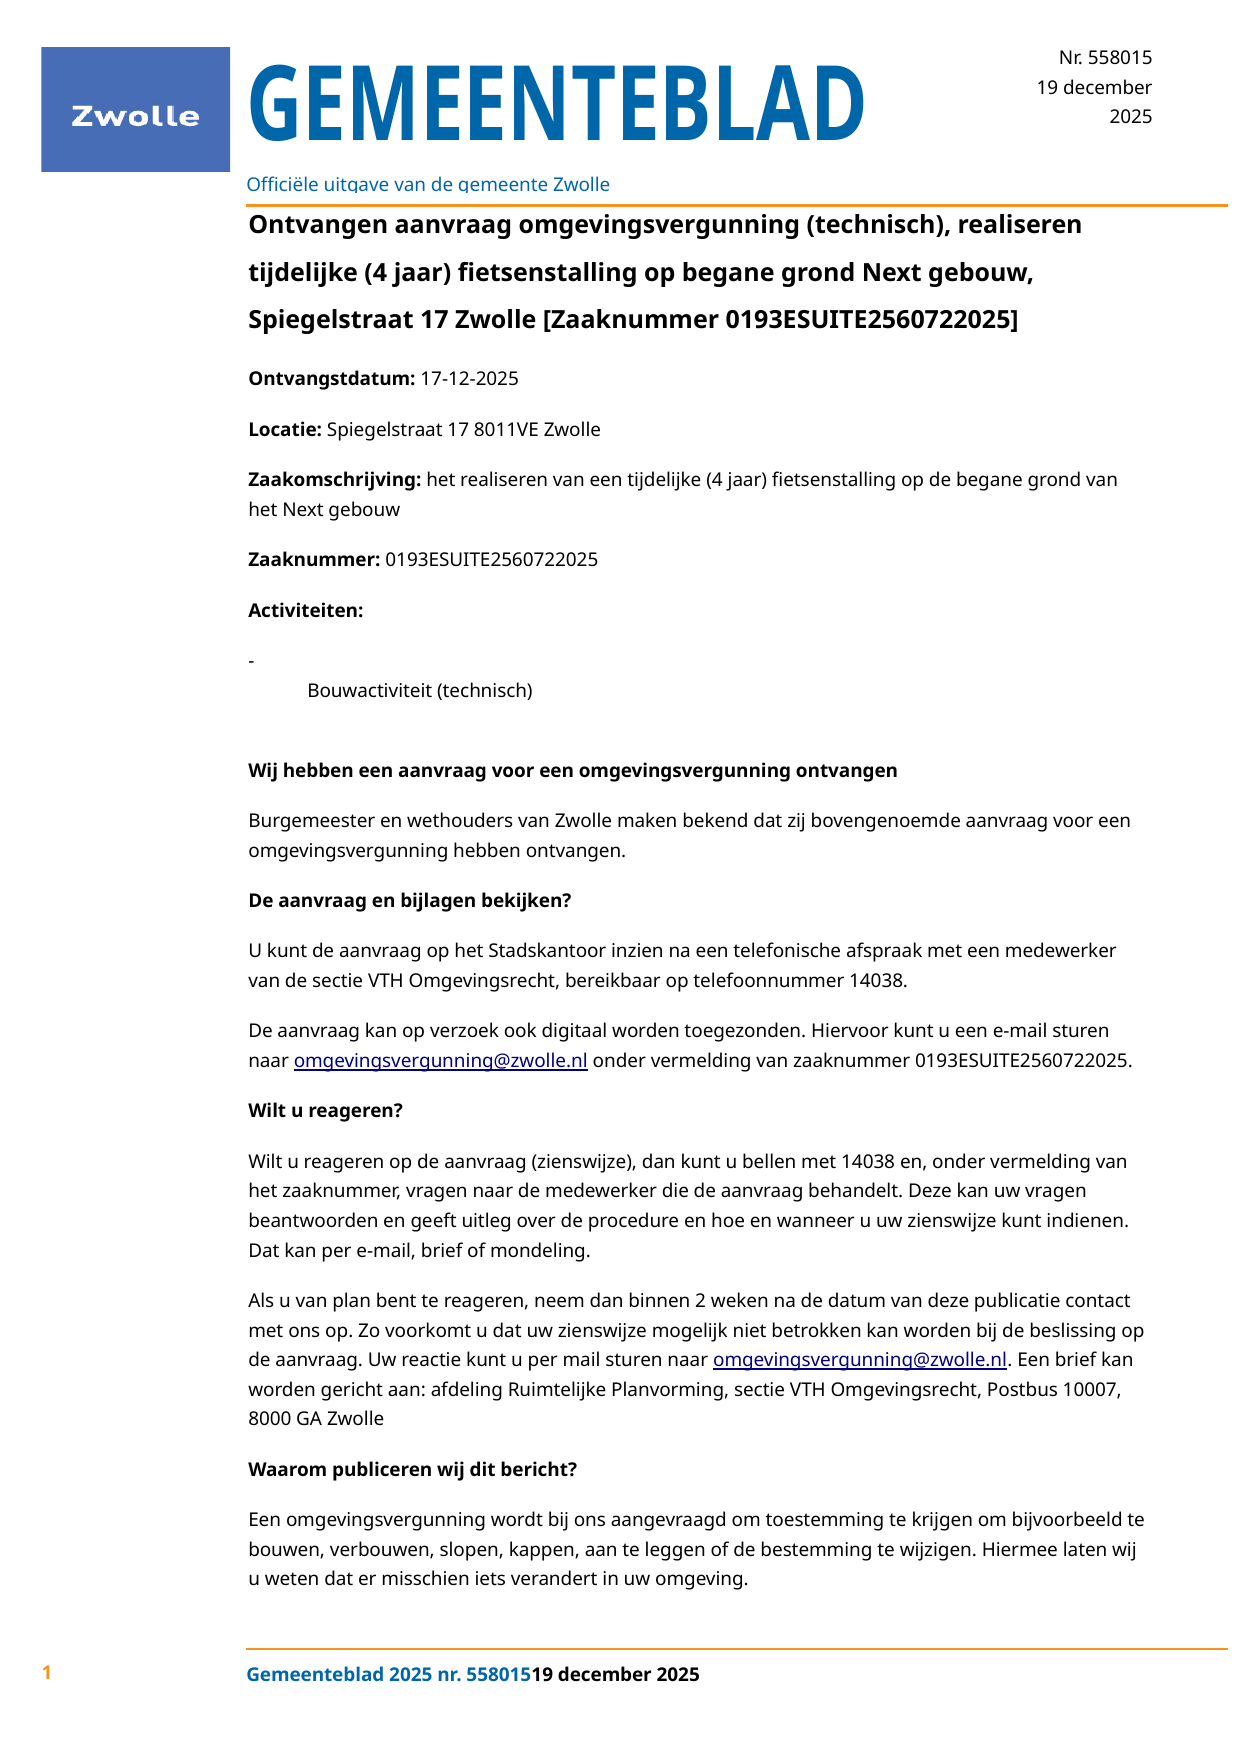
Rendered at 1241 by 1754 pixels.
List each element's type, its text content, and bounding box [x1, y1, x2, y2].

text De aanvraag kan op verzoek ook digitaal worden toegezonden. Hiervoor kunt u een e-mail sturen naar omgevingsvergunning@zwolle.nl onder vermelding van zaaknummer 0193ESUITE2560722025. [248, 1018, 1152, 1073]
text Wij hebben een aanvraag voor een omgevingsvergunning ontvangen [248, 757, 1152, 782]
text U kunt de aanvraag op het Stadskantoor inzien na een telefonische afspraak met een medewerker van de sectie VTH Omgevingsrecht, bereikbaar op telefoonnummer 14038. [248, 938, 1152, 993]
text Zaakomschrijving: het realiseren van een tijdelijke (4 jaar) fietsenstalling op de begane grond van het Next gebouw [248, 466, 1152, 522]
text Wilt u reageren op de aanvraag (zienswijze), dan kunt u bellen met 14038 en, onder vermelding van het zaaknummer, vragen naar de medewerker die de aanvraag behandelt. Deze kan uw vragen beantwoorden en geeft uitleg over de procedure en hoe en wanneer u uw zienswijze kunt indienen. Dat kan per e-mail, brief of mondeling. [248, 1148, 1152, 1262]
text Burgemeester en wethouders van Zwolle maken bekend dat zij bovengenoemde aanvraag voor een omgevingsvergunning hebben ontvangen. [248, 807, 1152, 862]
text Een omgevingsvergunning wordt bij ons aangevraagd om toestemming te krijgen om bijvoorbeeld te bouwen, verbouwen, slopen, kappen, aan te leggen of de bestemming te wijzigen. Hiermee laten wij u weten dat er misschien iets verandert in uw omgeving. [248, 1506, 1152, 1591]
text Ontvangen aanvraag omgevingsvergunning (technisch), realiseren tijdelijke (4 jaar) fietsenstalling op begane grond Next gebouw, Spiegelstraat 17 Zwolle [Zaaknummer 0193ESUITE2560722025] [248, 207, 1152, 336]
text Ontvangstdatum: 17-12-2025 [248, 366, 1152, 391]
text Locatie: Spiegelstraat 17 8011VE Zwolle [248, 416, 1152, 442]
text Activiteiten: [248, 597, 1152, 622]
text Waarom publiceren wij dit bericht? [248, 1456, 1152, 1482]
text Zaaknummer: 0193ESUITE2560722025 [248, 546, 1152, 572]
text Wilt u reageren? [248, 1098, 1152, 1123]
text De aanvraag en bijlagen bekijken? [248, 887, 1152, 913]
picture [41, 47, 231, 172]
text Als u van plan bent te reageren, neem dan binnen 2 weken na de datum van deze publicatie contact met ons op. Zo voorkomt u dat uw zienswijze mogelijk niet betrokken kan worden bij de beslissing op de aanvraag. Uw reactie kunt u per mail sturen naar omgevingsvergunning@zwolle.nl. Een brief kan worden gericht aan: afdeling Ruimtelijke Planvorming, sectie VTH Omgevingsrecht, Postbus 10007, 8000 GA Zwolle [248, 1287, 1152, 1431]
list Bouwactiviteit (technisch) [248, 677, 1152, 702]
